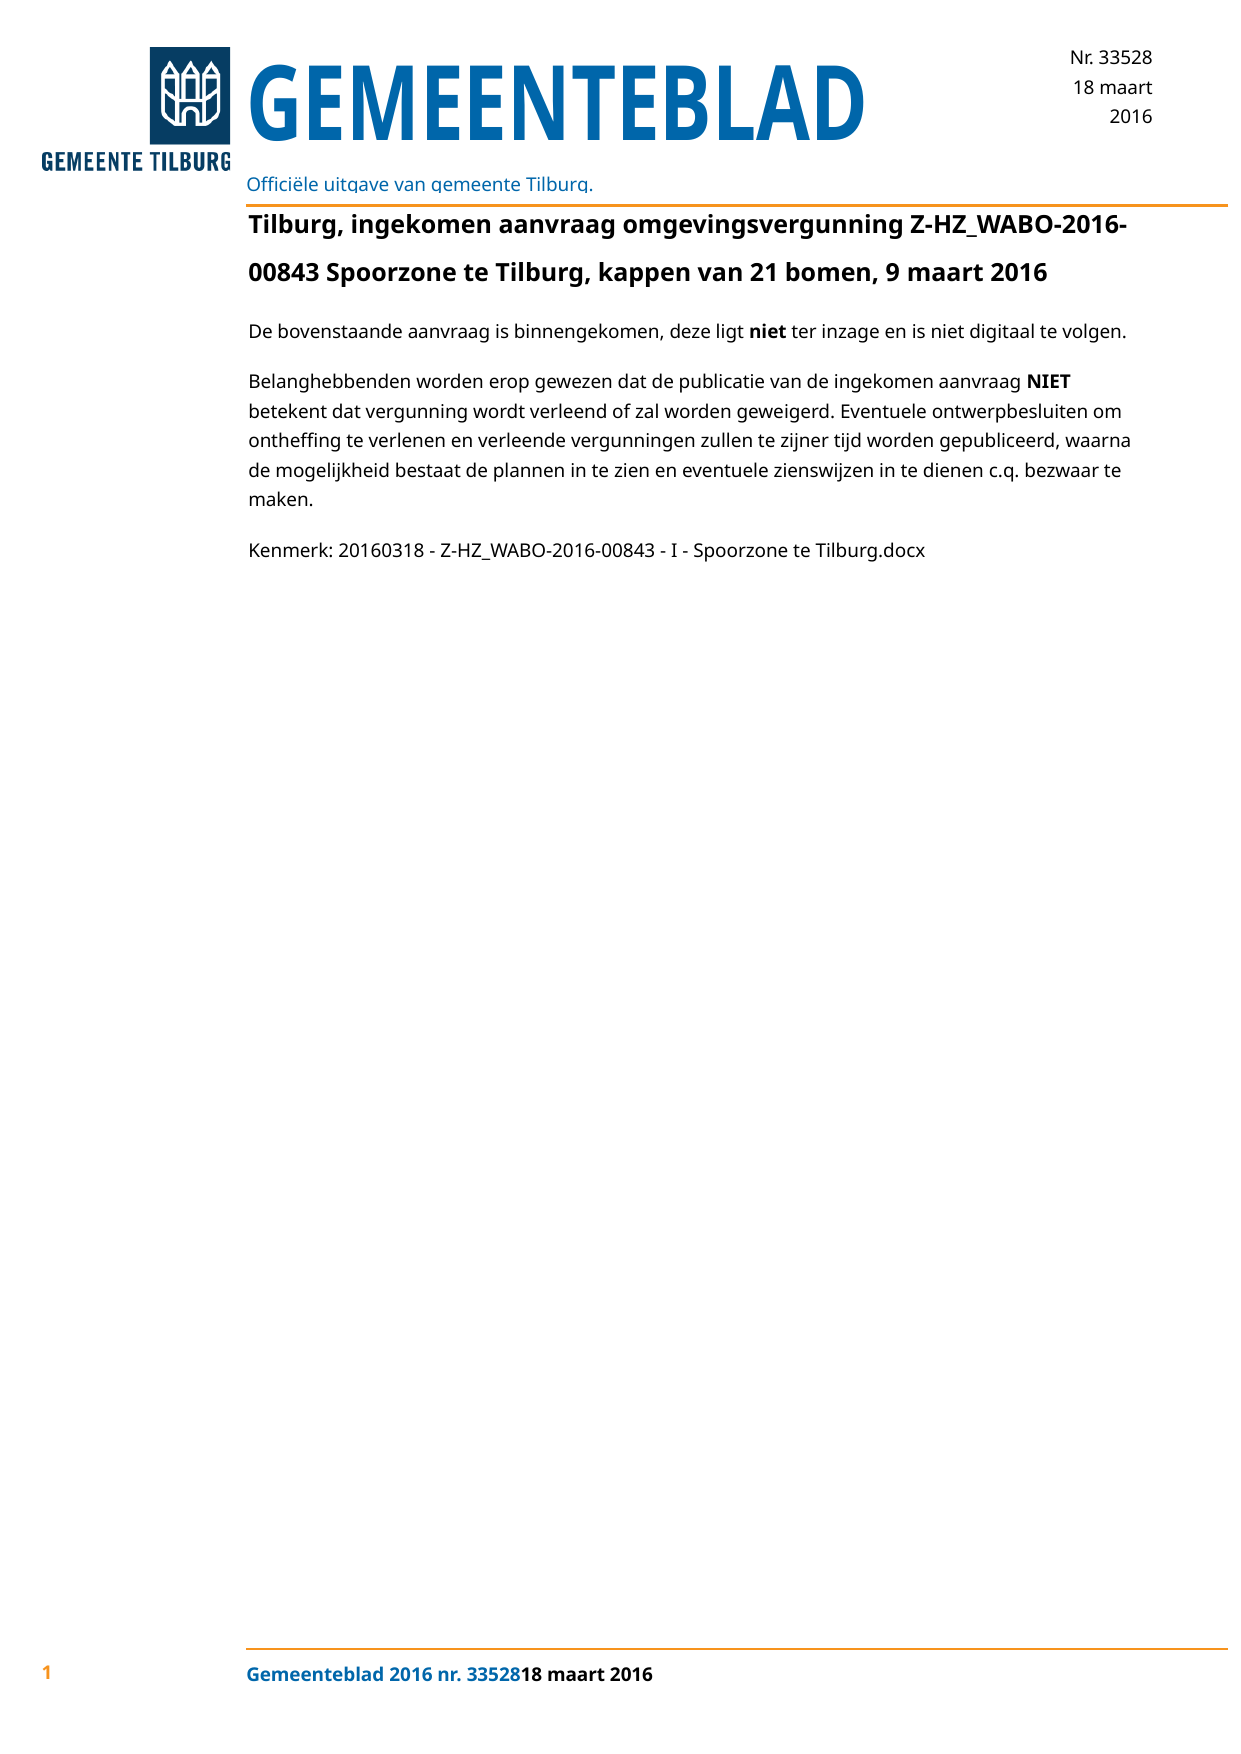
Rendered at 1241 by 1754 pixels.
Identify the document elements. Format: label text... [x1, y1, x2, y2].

text Kenmerk: 20160318 - Z-HZ_WABO-2016-00843 - I - Spoorzone te Tilburg.docx [248, 537, 1152, 563]
text Tilburg, ingekomen aanvraag omgevingsvergunning Z-HZ_WABO-2016-00843 Spoorzone te Tilburg, kappen van 21 bomen, 9 maart 2016 [248, 207, 1152, 288]
text De bovenstaande aanvraag is binnengekomen, deze ligt niet ter inzage en is niet digitaal te volgen. [248, 318, 1152, 344]
picture [41, 47, 231, 172]
text Belanghebbenden worden erop gewezen dat de publicatie van de ingekomen aanvraag NIET betekent dat vergunning wordt verleend of zal worden geweigerd. Eventuele ontwerpbesluiten om ontheffing te verlenen en verleende vergunningen zullen te zijner tijd worden gepubliceerd, waarna de mogelijkheid bestaat de plannen in te zien en eventuele zienswijzen in te dienen c.q. bezwaar te maken. [248, 368, 1152, 512]
